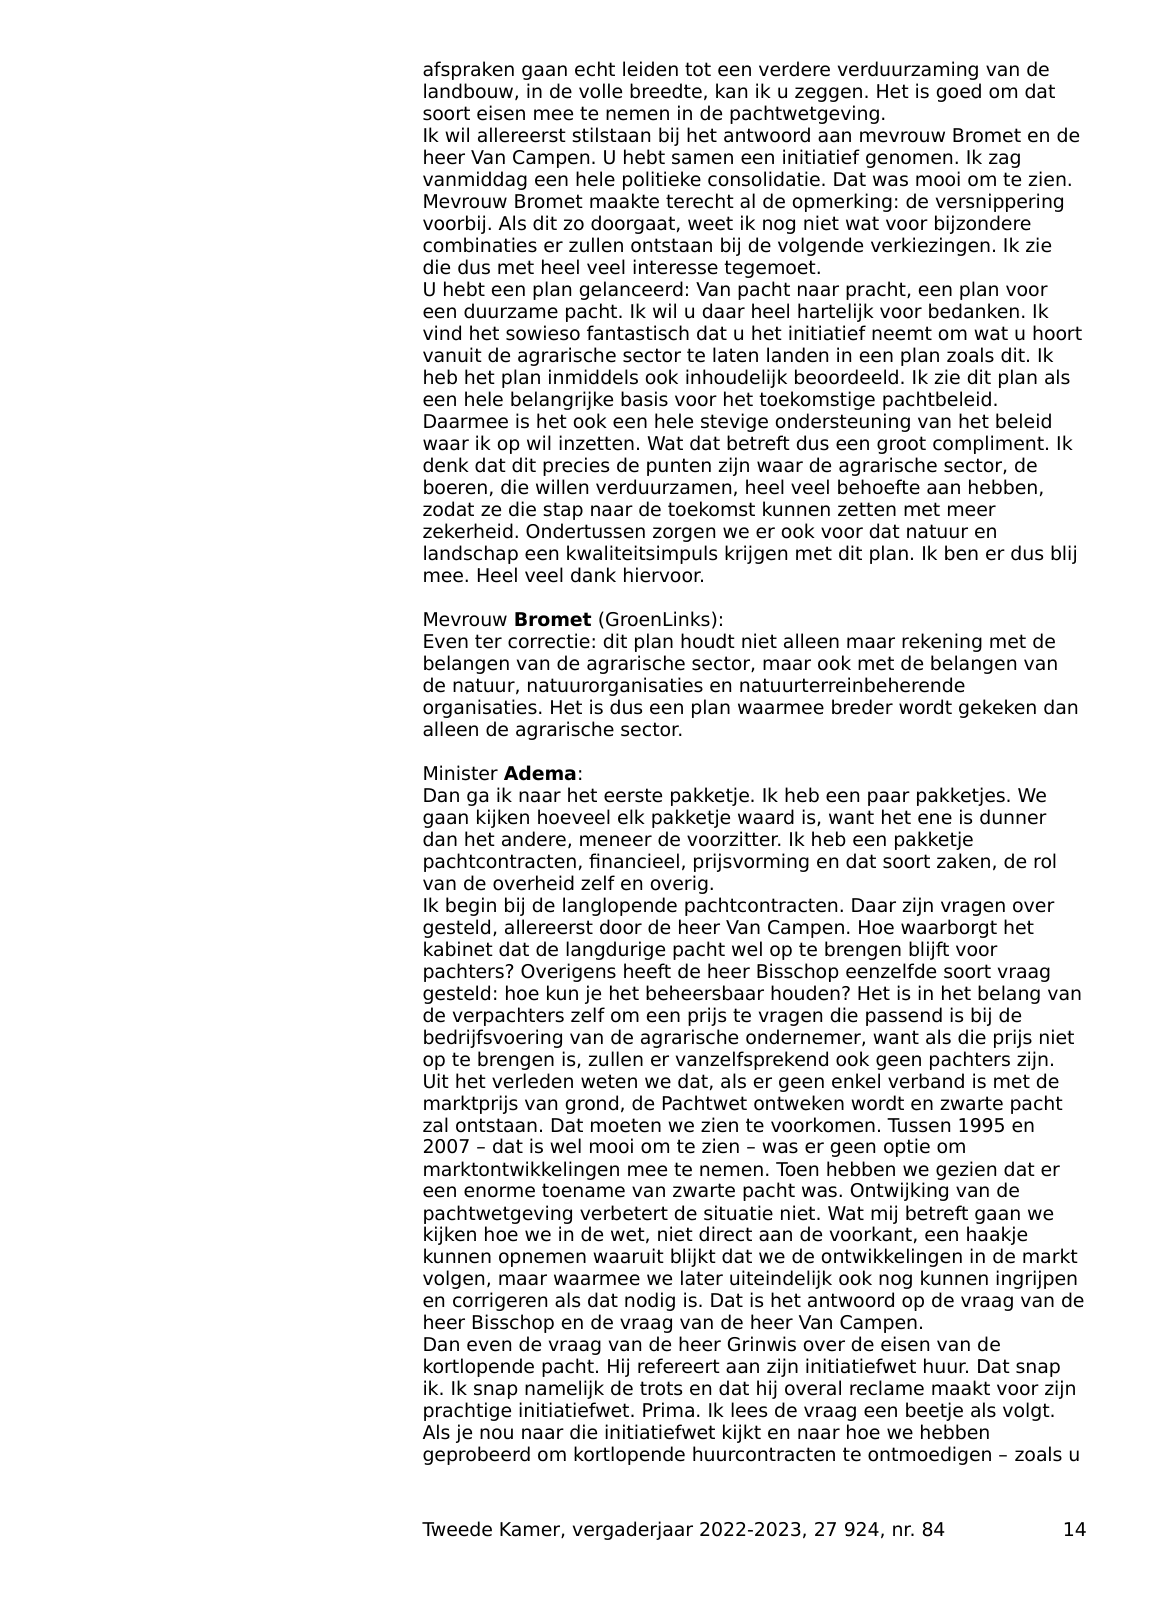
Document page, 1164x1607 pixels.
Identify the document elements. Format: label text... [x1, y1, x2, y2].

text Dan ga ik naar het eerste pakketje. Ik heb een paar pakketjes. We gaan kijken hoeveel elk pakketje waard is, want het ene is dunner dan het andere, meneer de voorzitter. Ik heb een pakketje pachtcontracten, financieel, prijsvorming en dat soort zaken, de rol van de overheid zelf en overig. [422, 785, 1087, 895]
text afspraken gaan echt leiden tot een verdere verduurzaming van de landbouw, in de volle breedte, kan ik u zeggen. Het is goed om dat soort eisen mee te nemen in de pachtwetgeving. [422, 59, 1087, 125]
text Mevrouw Bromet (GroenLinks): [422, 609, 1087, 631]
text Dan even de vraag van de heer Grinwis over de eisen van de kortlopende pacht. Hij refereert aan zijn initiatiefwet huur. Dat snap ik. Ik snap namelijk de trots en dat hij overal reclame maakt voor zijn prachtige initiatiefwet. Prima. Ik lees de vraag een beetje als volgt. Als je nou naar die initiatiefwet kijkt en naar hoe we hebben geprobeerd om kortlopende huurcontracten te ontmoedigen – zoals u [422, 1334, 1087, 1466]
text Ik begin bij de langlopende pachtcontracten. Daar zijn vragen over gesteld, allereerst door de heer Van Campen. Hoe waarborgt het kabinet dat de langdurige pacht wel op te brengen blijft voor pachters? Overigens heeft de heer Bisschop eenzelfde soort vraag gesteld: hoe kun je het beheersbaar houden? Het is in het belang van de verpachters zelf om een prijs te vragen die passend is bij de bedrijfsvoering van de agrarische ondernemer, want als die prijs niet op te brengen is, zullen er vanzelfsprekend ook geen pachters zijn. Uit het verleden weten we dat, als er geen enkel verband is met de marktprijs van grond, de Pachtwet ontweken wordt en zwarte pacht zal ontstaan. Dat moeten we zien te voorkomen. Tussen 1995 en 2007 – dat is wel mooi om te zien – was er geen optie om marktontwikkelingen mee te nemen. Toen hebben we gezien dat er een enorme toename van zwarte pacht was. Ontwijking van de pachtwetgeving verbetert de situatie niet. Wat mij betreft gaan we kijken hoe we in de wet, niet direct aan de voorkant, een haakje kunnen opnemen waaruit blijkt dat we de ontwikkelingen in de markt volgen, maar waarmee we later uiteindelijk ook nog kunnen ingrijpen en corrigeren als dat nodig is. Dat is het antwoord op de vraag van de heer Bisschop en de vraag van de heer Van Campen. [422, 895, 1087, 1334]
text Ik wil allereerst stilstaan bij het antwoord aan mevrouw Bromet en de heer Van Campen. U hebt samen een initiatief genomen. Ik zag vanmiddag een hele politieke consolidatie. Dat was mooi om te zien. Mevrouw Bromet maakte terecht al de opmerking: de versnippering voorbij. Als dit zo doorgaat, weet ik nog niet wat voor bijzondere combinaties er zullen ontstaan bij de volgende verkiezingen. Ik zie die dus met heel veel interesse tegemoet. [422, 125, 1087, 279]
text Even ter correctie: dit plan houdt niet alleen maar rekening met de belangen van de agrarische sector, maar ook met de belangen van de natuur, natuurorganisaties en natuurterreinbeherende organisaties. Het is dus een plan waarmee breder wordt gekeken dan alleen de agrarische sector. [422, 631, 1087, 741]
text U hebt een plan gelanceerd: Van pacht naar pracht, een plan voor een duurzame pacht. Ik wil u daar heel hartelijk voor bedanken. Ik vind het sowieso fantastisch dat u het initiatief neemt om wat u hoort vanuit de agrarische sector te laten landen in een plan zoals dit. Ik heb het plan inmiddels ook inhoudelijk beoordeeld. Ik zie dit plan als een hele belangrijke basis voor het toekomstige pachtbeleid. Daarmee is het ook een hele stevige ondersteuning van het beleid waar ik op wil inzetten. Wat dat betreft dus een groot compliment. Ik denk dat dit precies de punten zijn waar de agrarische sector, de boeren, die willen verduurzamen, heel veel behoefte aan hebben, zodat ze die stap naar de toekomst kunnen zetten met meer zekerheid. Ondertussen zorgen we er ook voor dat natuur en landschap een kwaliteitsimpuls krijgen met dit plan. Ik ben er dus blij mee. Heel veel dank hiervoor. [422, 279, 1087, 587]
text Minister Adema: [422, 763, 1087, 785]
